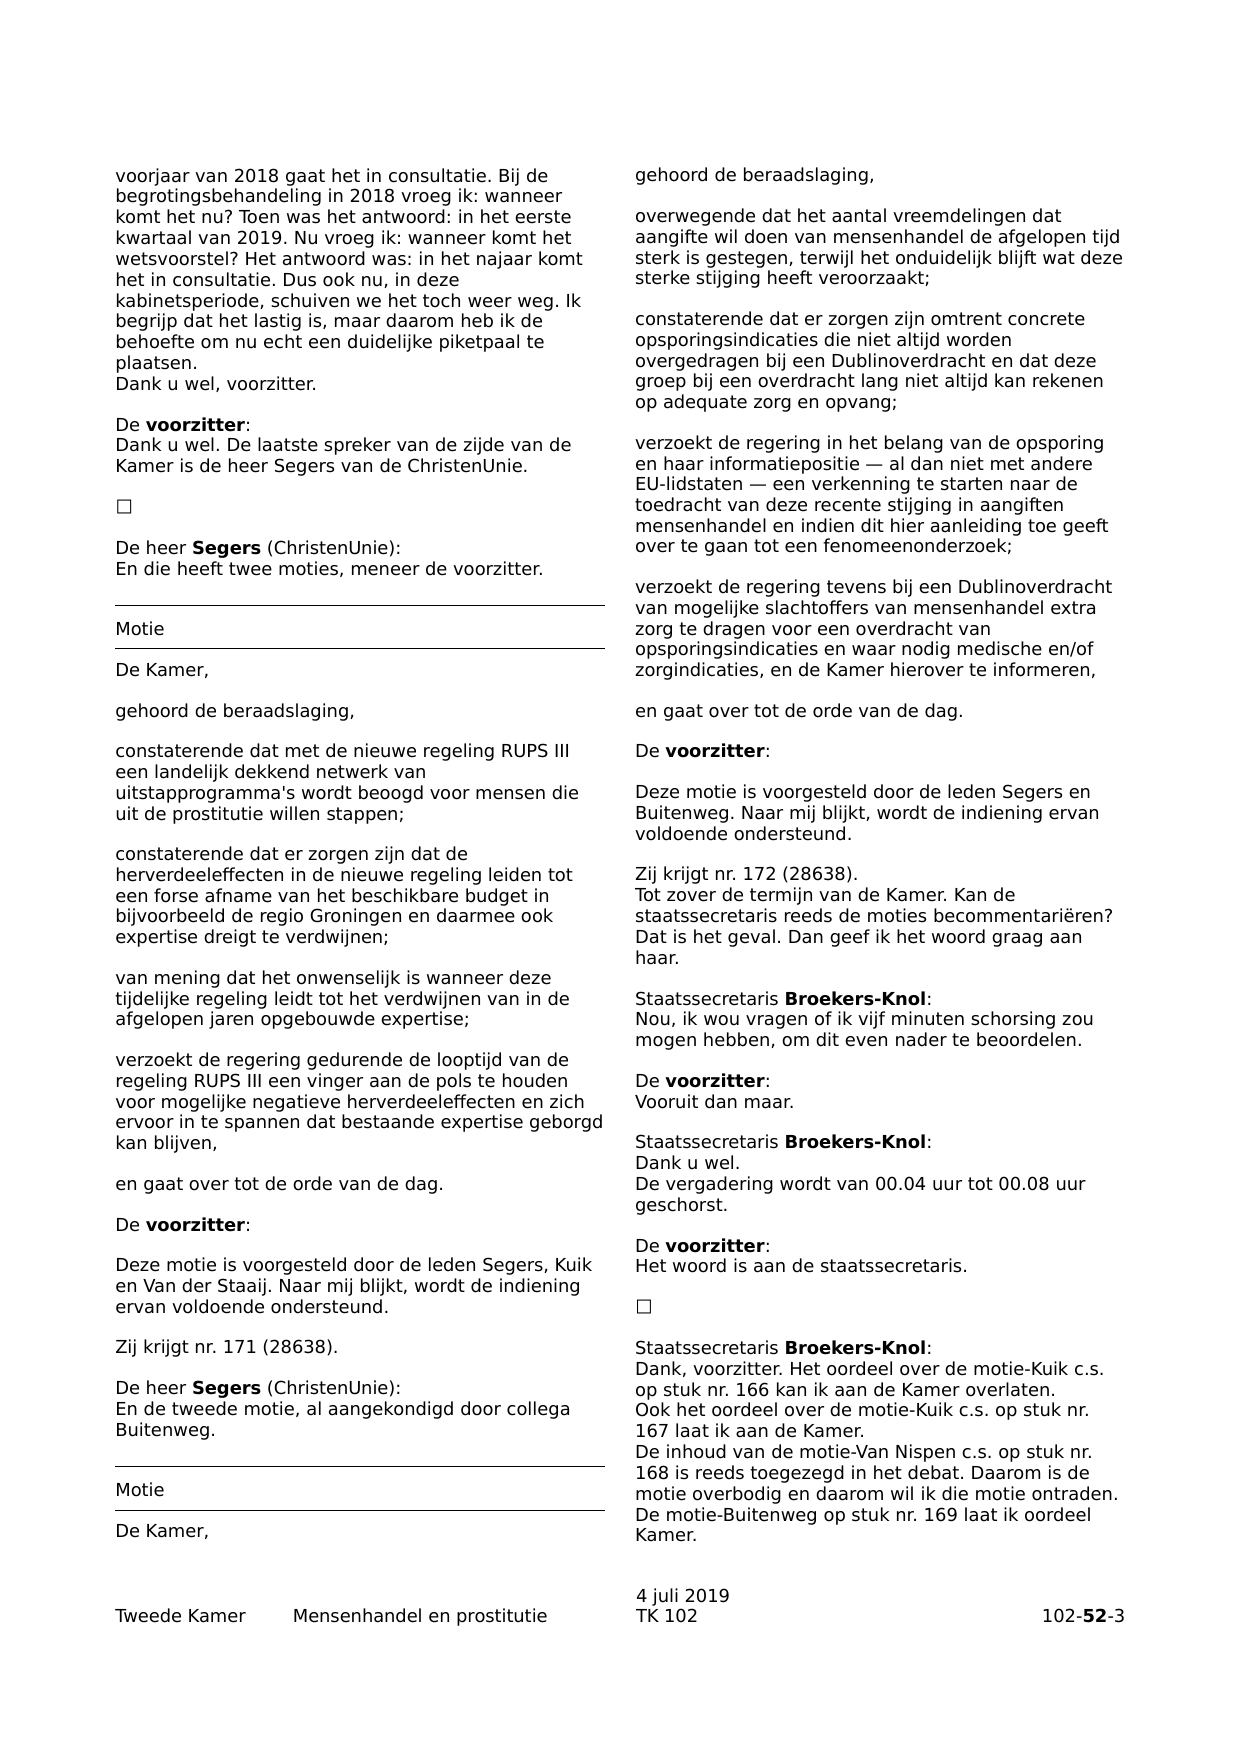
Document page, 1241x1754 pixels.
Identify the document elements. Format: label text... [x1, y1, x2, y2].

text en gaat over tot de orde van de dag. [115, 1174, 605, 1194]
text De voorzitter: [115, 1214, 605, 1235]
text Nou, ik wou vragen of ik vijf minuten schorsing zou mogen hebben, om dit even nader te beoordelen. [635, 1009, 1125, 1051]
text Dank u wel, voorzitter. [115, 374, 605, 394]
text De motie-Buitenweg op stuk nr. 169 laat ik oordeel Kamer. [635, 1504, 1125, 1546]
text De voorzitter: [635, 1071, 1125, 1091]
text voorjaar van 2018 gaat het in consultatie. Bij de begrotingsbehandeling in 2018 vroeg ik: wanneer komt het nu? Toen was het antwoord: in het eerste kwartaal van 2019. Nu vroeg ik: wanneer komt het wetsvoorstel? Het antwoord was: in het najaar komt het in consultatie. Dus ook nu, in deze kabinetsperiode, schuiven we het toch weer weg. Ik begrijp dat het lastig is, maar daarom heb ik de behoefte om nu echt een duidelijke piketpaal te plaatsen. [115, 165, 605, 374]
text Het woord is aan de staatssecretaris. [635, 1256, 1125, 1277]
text constaterende dat met de nieuwe regeling RUPS III een landelijk dekkend netwerk van uitstapprogramma's wordt beoogd voor mensen die uit de prostitutie willen stappen; [115, 741, 605, 824]
text van mening dat het onwenselijk is wanneer deze tijdelijke regeling leidt tot het verdwijnen van in de afgelopen jaren opgebouwde expertise; [115, 968, 605, 1030]
text gehoord de beraadslaging, [115, 701, 605, 721]
text De voorzitter: [635, 741, 1125, 762]
text constaterende dat er zorgen zijn omtrent concrete opsporingsindicaties die niet altijd worden overgedragen bij een Dublinoverdracht en dat deze groep bij een overdracht lang niet altijd kan rekenen op adequate zorg en opvang; [635, 309, 1125, 413]
text overwegende dat het aantal vreemdelingen dat aangifte wil doen van mensenhandel de afgelopen tijd sterk is gestegen, terwijl het onduidelijk blijft wat deze sterke stijging heeft veroorzaakt; [635, 206, 1125, 289]
text verzoekt de regering gedurende de looptijd van de regeling RUPS III een vinger aan de pols te houden voor mogelijke negatieve herverdeeleffecten en zich ervoor in te spannen dat bestaande expertise geborgd kan blijven, [115, 1050, 605, 1154]
text De Kamer, [115, 1521, 605, 1542]
text Vooruit dan maar. [635, 1091, 1125, 1112]
text De voorzitter: [115, 414, 605, 435]
text Staatssecretaris Broekers-Knol: [635, 988, 1125, 1009]
text constaterende dat er zorgen zijn dat de herverdeeleffecten in de nieuwe regeling leiden tot een forse afname van het beschikbare budget in bijvoorbeeld de regio Groningen en daarmee ook expertise dreigt te verdwijnen; [115, 844, 605, 948]
text ⬜ [635, 1297, 1125, 1318]
text Deze motie is voorgesteld door de leden Segers, Kuik en Van der Staaij. Naar mij blijkt, wordt de indiening ervan voldoende ondersteund. [115, 1255, 605, 1317]
text Staatssecretaris Broekers-Knol: [635, 1132, 1125, 1153]
text verzoekt de regering in het belang van de opsporing en haar informatiepositie — al dan niet met andere EU-lidstaten — een verkenning te starten naar de toedracht van deze recente stijging in aangiften mensenhandel en indien dit hier aanleiding toe geeft over te gaan tot een fenomeenonderzoek; [635, 433, 1125, 557]
text Staatssecretaris Broekers-Knol: [635, 1338, 1125, 1358]
text Ook het oordeel over de motie-Kuik c.s. op stuk nr. 167 laat ik aan de Kamer. [635, 1400, 1125, 1442]
text en gaat over tot de orde van de dag. [635, 701, 1125, 721]
text Dank u wel. De laatste spreker van de zijde van de Kamer is de heer Segers van de ChristenUnie. [115, 435, 605, 477]
text De heer Segers (ChristenUnie): [115, 1378, 605, 1399]
text ⬜ [115, 497, 605, 518]
text De voorzitter: [635, 1236, 1125, 1256]
text Dank u wel. [635, 1153, 1125, 1174]
text En die heeft twee moties, meneer de voorzitter. [115, 558, 605, 579]
text Deze motie is voorgesteld door de leden Segers en Buitenweg. Naar mij blijkt, wordt de indiening ervan voldoende ondersteund. [635, 782, 1125, 844]
text Dank, voorzitter. Het oordeel over de motie-Kuik c.s. op stuk nr. 166 kan ik aan de Kamer overlaten. [635, 1358, 1125, 1400]
text Motie [115, 619, 605, 640]
text verzoekt de regering tevens bij een Dublinoverdracht van mogelijke slachtoffers van mensenhandel extra zorg te dragen voor een overdracht van opsporingsindicaties en waar nodig medische en/of zorgindicaties, en de Kamer hierover te informeren, [635, 577, 1125, 681]
text De heer Segers (ChristenUnie): [115, 538, 605, 558]
text En de tweede motie, al aangekondigd door collega Buitenweg. [115, 1399, 605, 1440]
text Tot zover de termijn van de Kamer. Kan de staatssecretaris reeds de moties becommentariëren? Dat is het geval. Dan geef ik het woord graag aan haar. [635, 885, 1125, 968]
text Motie [115, 1480, 605, 1501]
text gehoord de beraadslaging, [635, 165, 1125, 186]
text De Kamer, [115, 660, 605, 681]
text De vergadering wordt van 00.04 uur tot 00.08 uur geschorst. [635, 1174, 1125, 1216]
text Zij krijgt nr. 172 (28638). [635, 864, 1125, 885]
text Zij krijgt nr. 171 (28638). [115, 1337, 605, 1358]
text De inhoud van de motie-Van Nispen c.s. op stuk nr. 168 is reeds toegezegd in het debat. Daarom is de motie overbodig en daarom wil ik die motie ontraden. [635, 1442, 1125, 1504]
